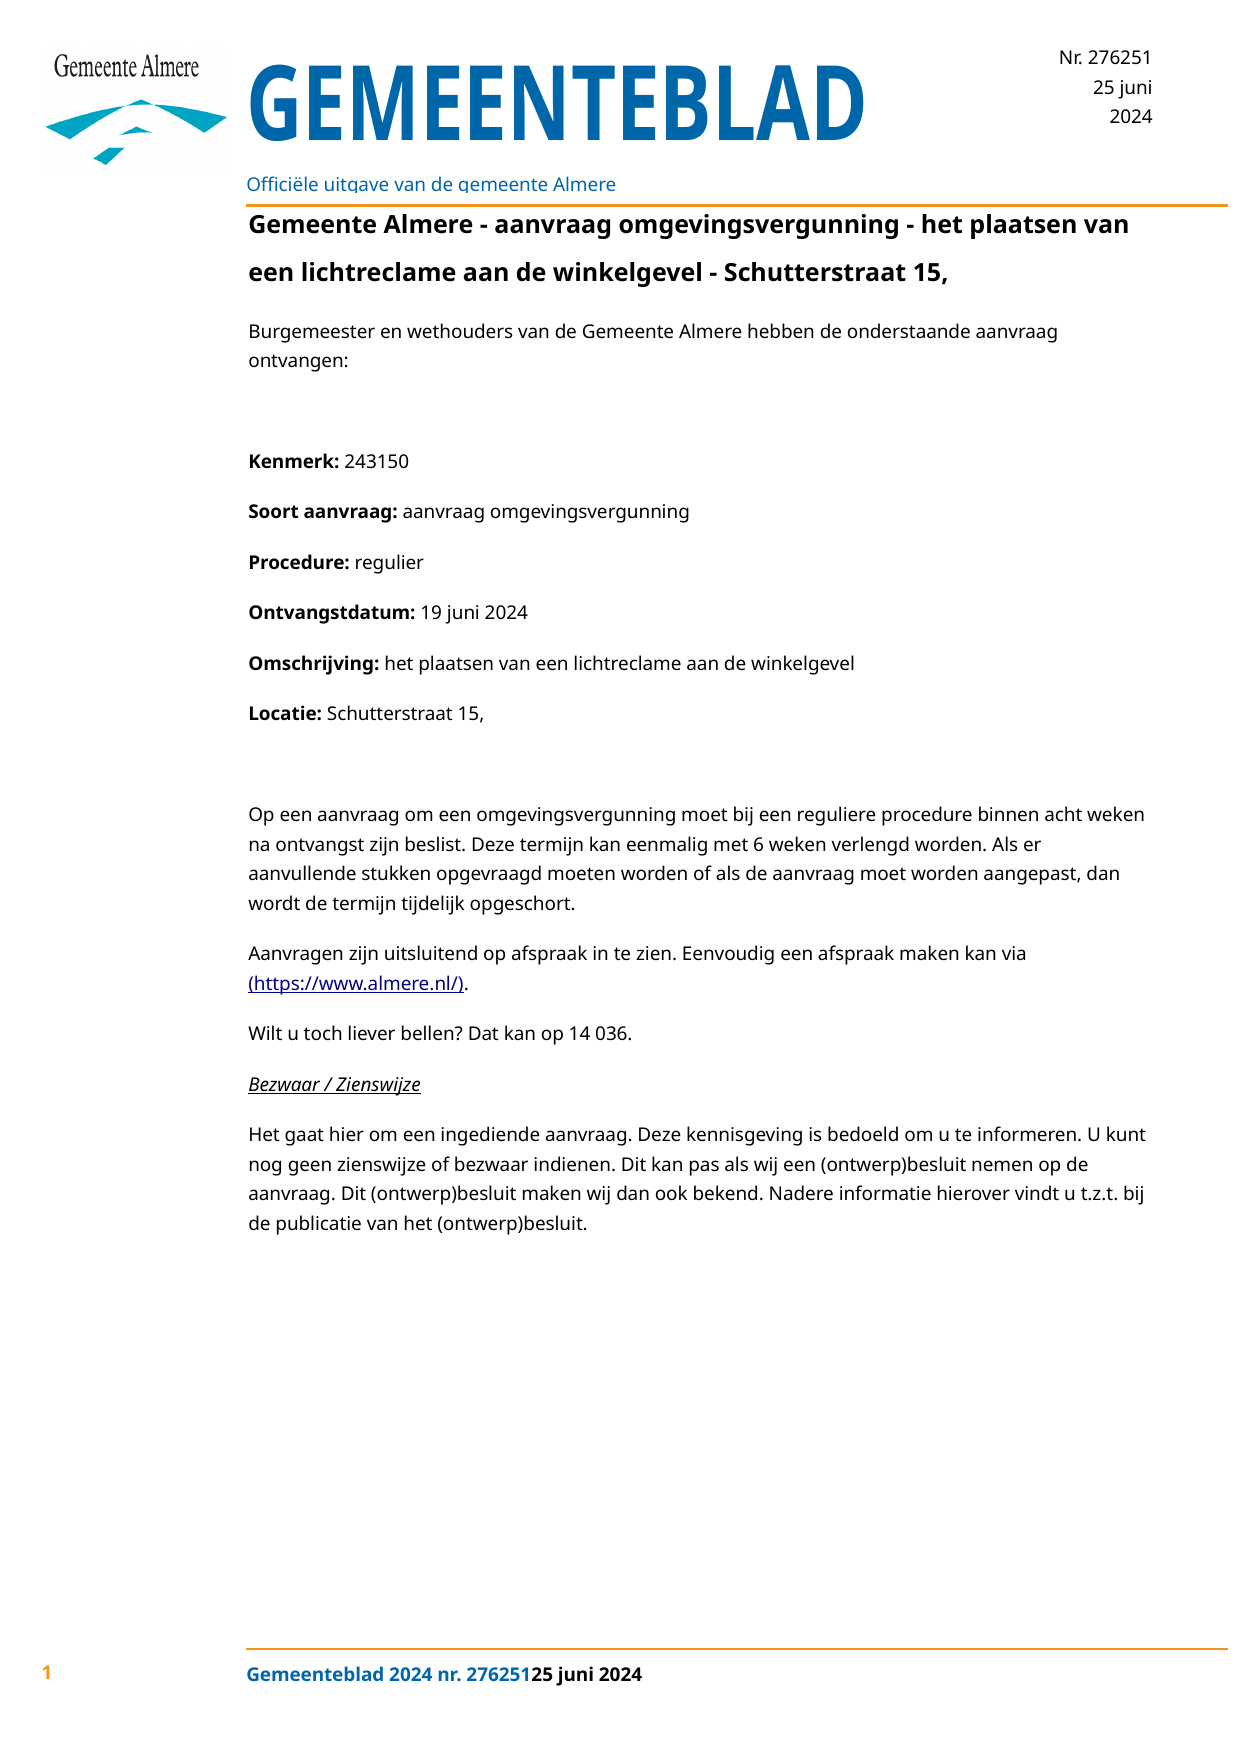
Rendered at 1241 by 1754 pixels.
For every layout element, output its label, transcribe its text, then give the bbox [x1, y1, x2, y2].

text Gemeente Almere - aanvraag omgevingsvergunning - het plaatsen van een lichtreclame aan de winkelgevel - Schutterstraat 15, [248, 207, 1152, 288]
text Ontvangstdatum: 19 juni 2024 [248, 599, 1152, 625]
text Soort aanvraag: aanvraag omgevingsvergunning [248, 499, 1152, 524]
text Kenmerk: 243150 [248, 448, 1152, 474]
text Omschrijving: het plaatsen van een lichtreclame aan de winkelgevel [248, 650, 1152, 676]
text Burgemeester en wethouders van de Gemeente Almere hebben de onderstaande aanvraag ontvangen: [248, 318, 1152, 373]
text Het gaat hier om een ingediende aanvraag. Deze kennisgeving is bedoeld om u te informeren. U kunt nog geen zienswijze of bezwaar indienen. Dit kan pas als wij een (ontwerp)besluit nemen op de aanvraag. Dit (ontwerp)besluit maken wij dan ook bekend. Nadere informatie hierover vindt u t.z.t. bij de publicatie van het (ontwerp)besluit. [248, 1121, 1152, 1236]
text Bezwaar / Zienswijze [248, 1071, 1152, 1097]
text Locatie: Schutterstraat 15, [248, 700, 1152, 726]
text Procedure: regulier [248, 549, 1152, 575]
picture [41, 47, 231, 172]
text Aanvragen zijn uitsluitend op afspraak in te zien. Eenvoudig een afspraak maken kan via (https://www.almere.nl/). [248, 940, 1152, 996]
text Op een aanvraag om een omgevingsvergunning moet bij een reguliere procedure binnen acht weken na ontvangst zijn beslist. Deze termijn kan eenmalig met 6 weken verlengd worden. Als er aanvullende stukken opgevraagd moeten worden of als de aanvraag moet worden aangepast, dan wordt de termijn tijdelijk opgeschort. [248, 801, 1152, 916]
text Wilt u toch liever bellen? Dat kan op 14 036. [248, 1020, 1152, 1046]
